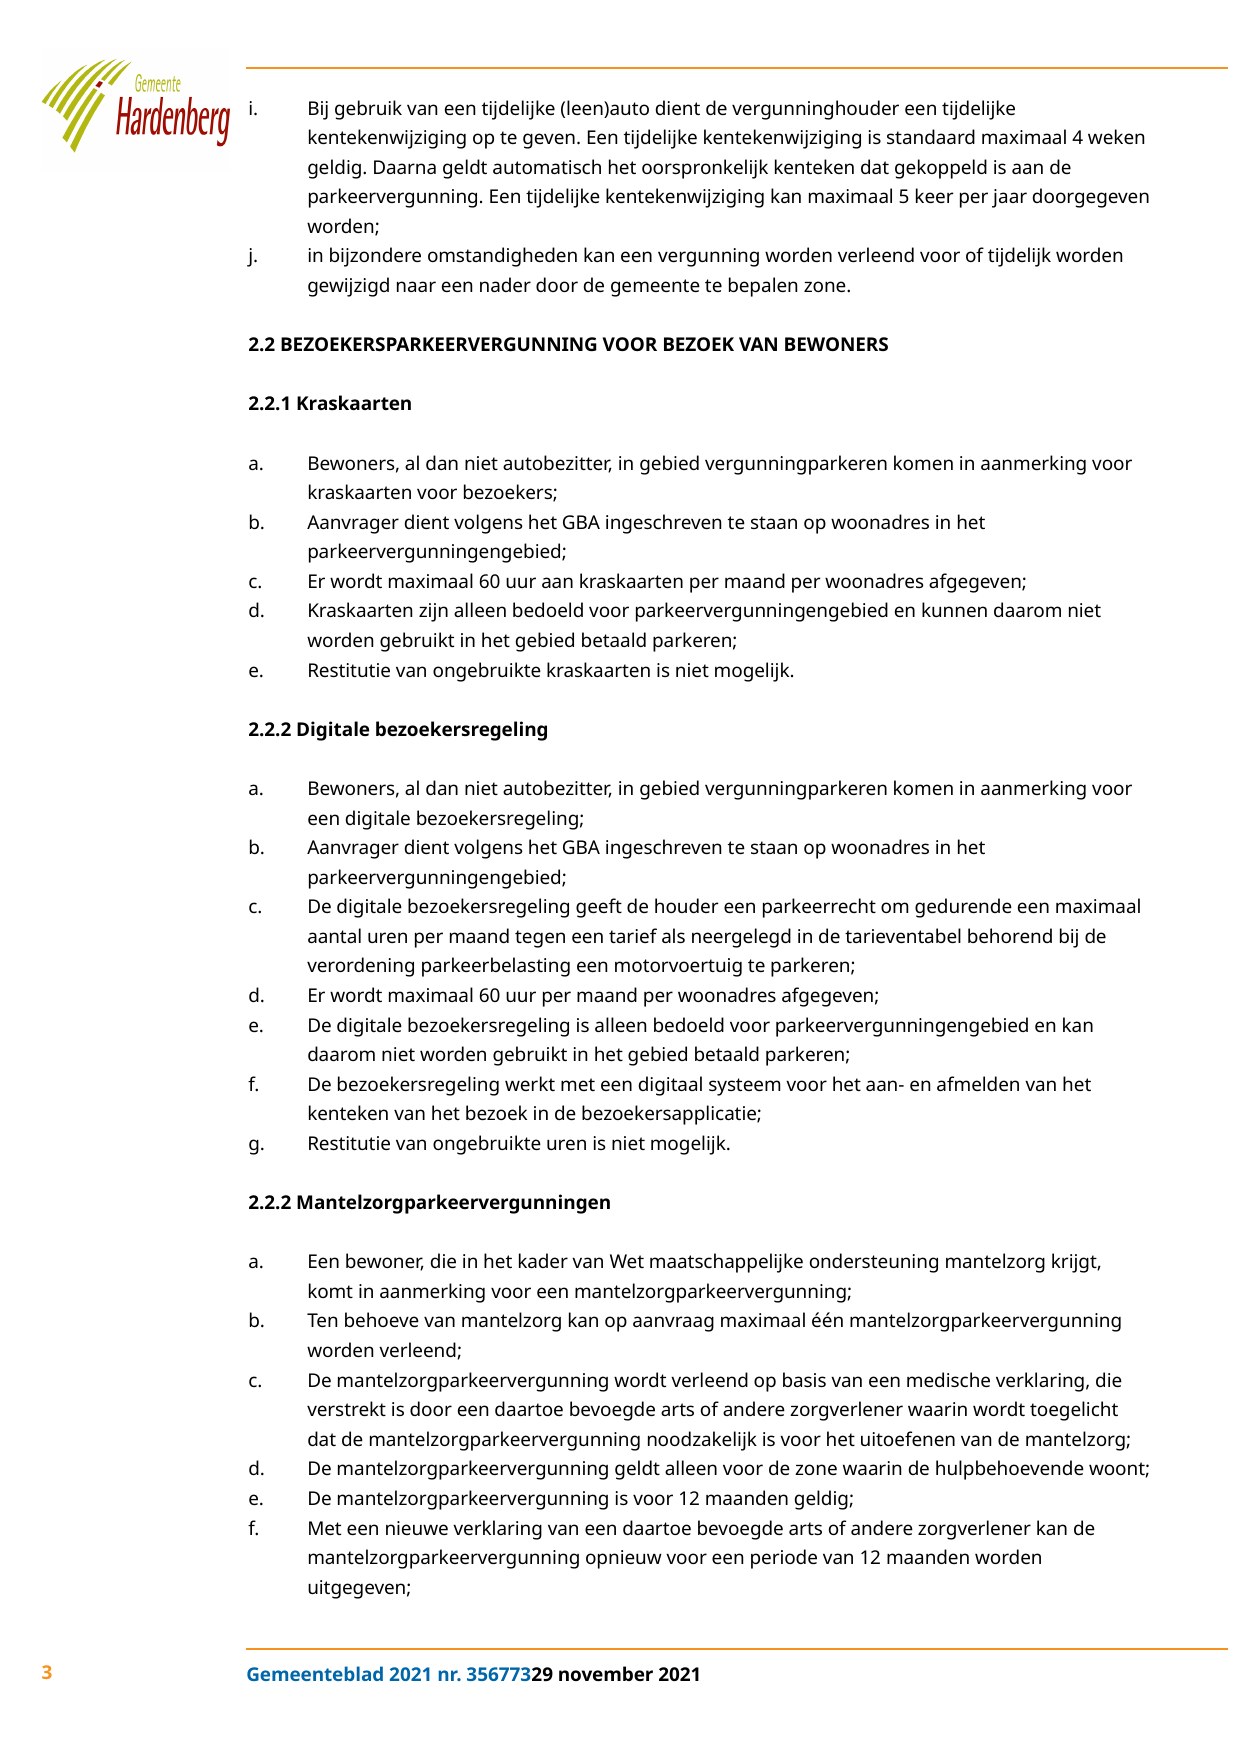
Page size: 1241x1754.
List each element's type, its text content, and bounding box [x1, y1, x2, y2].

list De mantelzorgparkeervergunning wordt verleend op basis van een medische verklaring, die verstrekt is door een daartoe bevoegde arts of andere zorgverlener waarin wordt toegelicht dat de mantelzorgparkeervergunning noodzakelijk is voor het uitoefenen van de mantelzorg; [248, 1367, 1152, 1452]
list Bij gebruik van een tijdelijke (leen)auto dient de vergunninghouder een tijdelijke kentekenwijziging op te geven. Een tijdelijke kentekenwijziging is standaard maximaal 4 weken geldig. Daarna geldt automatisch het oorspronkelijk kenteken dat gekoppeld is aan de parkeervergunning. Een tijdelijke kentekenwijziging kan maximaal 5 keer per jaar doorgegeven worden; [248, 95, 1152, 239]
list De digitale bezoekersregeling geeft de houder een parkeerrecht om gedurende een maximaal aantal uren per maand tegen een tarief als neergelegd in de tarieventabel behorend bij de verordening parkeerbelasting een motorvoertuig te parkeren; [248, 893, 1152, 978]
list Bewoners, al dan niet autobezitter, in gebied vergunningparkeren komen in aanmerking voor kraskaarten voor bezoekers; [248, 450, 1152, 505]
list Ten behoeve van mantelzorg kan op aanvraag maximaal één mantelzorgparkeervergunning worden verleend; [248, 1308, 1152, 1363]
list De mantelzorgparkeervergunning geldt alleen voor de zone waarin de hulpbehoevende woont; [248, 1456, 1152, 1481]
list Er wordt maximaal 60 uur per maand per woonadres afgegeven; [248, 982, 1152, 1008]
list Aanvrager dient volgens het GBA ingeschreven te staan op woonadres in het parkeervergunningengebied; [248, 509, 1152, 564]
text 2.2.2 Mantelzorgparkeervergunningen [248, 1189, 1152, 1215]
list Restitutie van ongebruikte uren is niet mogelijk. [248, 1130, 1152, 1156]
list De mantelzorgparkeervergunning is voor 12 maanden geldig; [248, 1485, 1152, 1511]
picture [41, 47, 231, 172]
list Er wordt maximaal 60 uur aan kraskaarten per maand per woonadres afgegeven; [248, 568, 1152, 594]
text 2.2 BEZOEKERSPARKEERVERGUNNING VOOR BEZOEK VAN BEWONERS [248, 331, 1152, 357]
list Een bewoner, die in het kader van Wet maatschappelijke ondersteuning mantelzorg krijgt, komt in aanmerking voor een mantelzorgparkeervergunning; [248, 1248, 1152, 1304]
list Restitutie van ongebruikte kraskaarten is niet mogelijk. [248, 657, 1152, 683]
list De digitale bezoekersregeling is alleen bedoeld voor parkeervergunningengebied en kan daarom niet worden gebruikt in het gebied betaald parkeren; [248, 1012, 1152, 1067]
list Kraskaarten zijn alleen bedoeld voor parkeervergunningengebied en kunnen daarom niet worden gebruikt in het gebied betaald parkeren; [248, 598, 1152, 653]
list Bewoners, al dan niet autobezitter, in gebied vergunningparkeren komen in aanmerking voor een digitale bezoekersregeling; [248, 775, 1152, 831]
list Aanvrager dient volgens het GBA ingeschreven te staan op woonadres in het parkeervergunningengebied; [248, 834, 1152, 890]
list De bezoekersregeling werkt met een digitaal systeem voor het aan- en afmelden van het kenteken van het bezoek in de bezoekersapplicatie; [248, 1071, 1152, 1126]
list Met een nieuwe verklaring van een daartoe bevoegde arts of andere zorgverlener kan de mantelzorgparkeervergunning opnieuw voor een periode van 12 maanden worden uitgegeven; [248, 1515, 1152, 1600]
text 2.2.2 Digitale bezoekersregeling [248, 716, 1152, 742]
text 2.2.1 Kraskaarten [248, 391, 1152, 416]
list in bijzondere omstandigheden kan een vergunning worden verleend voor of tijdelijk worden gewijzigd naar een nader door de gemeente te bepalen zone. [248, 243, 1152, 298]
